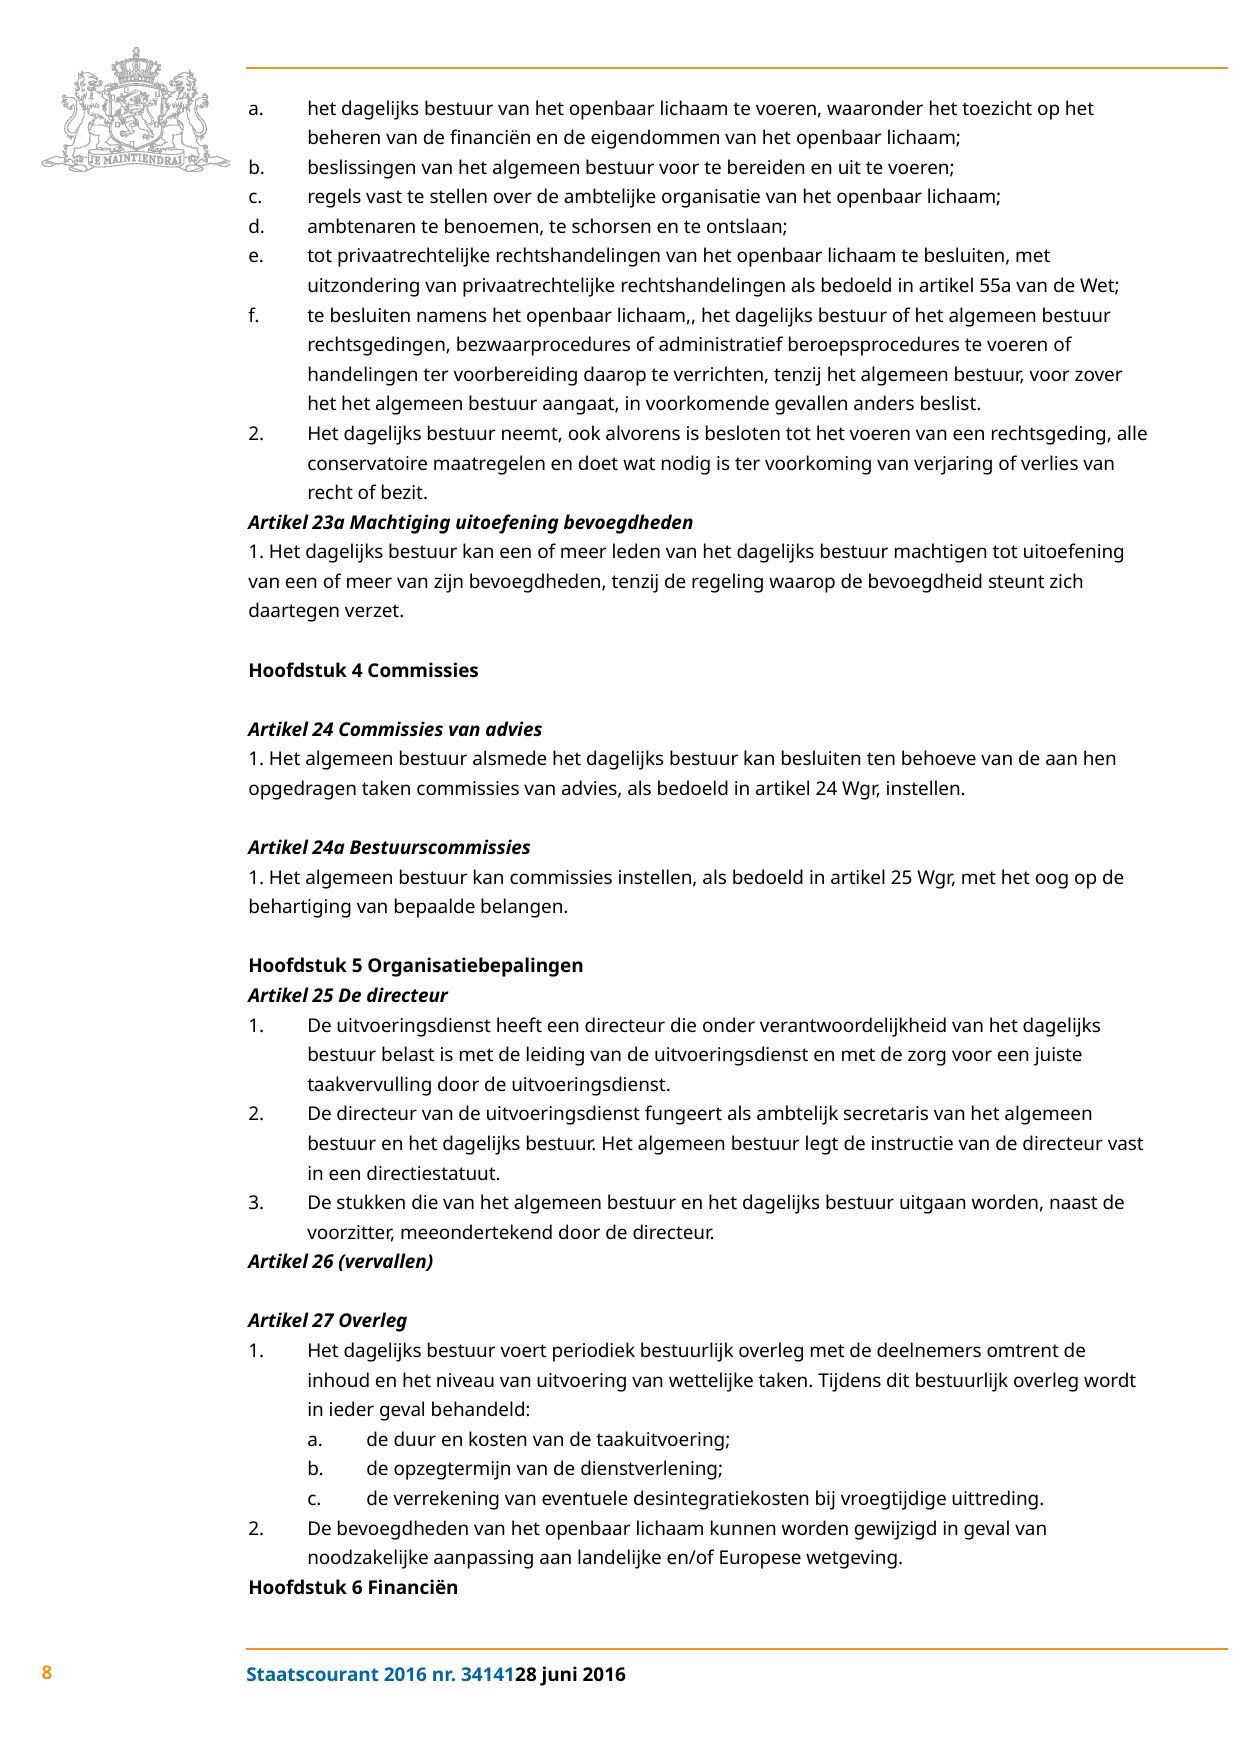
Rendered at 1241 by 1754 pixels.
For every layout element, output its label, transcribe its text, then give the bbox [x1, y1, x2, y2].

list De directeur van de uitvoeringsdienst fungeert als ambtelijk secretaris van het algemeen bestuur en het dagelijks bestuur. Het algemeen bestuur legt de instructie van de directeur vast in een directiestatuut. [248, 1101, 1152, 1186]
text Artikel 26 (vervallen) [248, 1248, 1152, 1274]
list het dagelijks bestuur van het openbaar lichaam te voeren, waaronder het toezicht op het beheren van de financiën en de eigendommen van het openbaar lichaam; [248, 95, 1152, 150]
text Hoofdstuk 6 Financiën [248, 1574, 1152, 1600]
text 1. Het dagelijks bestuur kan een of meer leden van het dagelijks bestuur machtigen tot uitoefening van een of meer van zijn bevoegdheden, tenzij de regeling waarop de bevoegdheid steunt zich daartegen verzet. [248, 538, 1152, 623]
picture [41, 47, 231, 172]
list tot privaatrechtelijke rechtshandelingen van het openbaar lichaam te besluiten, met uitzondering van privaatrechtelijke rechtshandelingen als bedoeld in artikel 55a van de Wet; [248, 243, 1152, 298]
text Artikel 25 De directeur [248, 982, 1152, 1008]
list De uitvoeringsdienst heeft een directeur die onder verantwoordelijkheid van het dagelijks bestuur belast is met de leiding van de uitvoeringsdienst en met de zorg voor een juiste taakvervulling door de uitvoeringsdienst. [248, 1012, 1152, 1097]
text 1. Het algemeen bestuur alsmede het dagelijks bestuur kan besluiten ten behoeve van de aan hen opgedragen taken commissies van advies, als bedoeld in artikel 24 Wgr, instellen. [248, 746, 1152, 801]
list beslissingen van het algemeen bestuur voor te bereiden en uit te voeren; [248, 154, 1152, 180]
text 1. Het algemeen bestuur kan commissies instellen, als bedoeld in artikel 25 Wgr, met het oog op de behartiging van bepaalde belangen. [248, 864, 1152, 919]
text Artikel 24a Bestuurscommissies [248, 834, 1152, 860]
list De bevoegdheden van het openbaar lichaam kunnen worden gewijzigd in geval van noodzakelijke aanpassing aan landelijke en/of Europese wetgeving. [248, 1515, 1152, 1570]
text Artikel 27 Overleg [248, 1308, 1152, 1333]
text Artikel 23a Machtiging uitoefening bevoegdheden [248, 509, 1152, 535]
list de verrekening van eventuele desintegratiekosten bij vroegtijdige uittreding. [307, 1485, 1152, 1511]
list de duur en kosten van de taakuitvoering; [307, 1426, 1152, 1452]
text Artikel 24 Commissies van advies [248, 716, 1152, 742]
list regels vast te stellen over de ambtelijke organisatie van het openbaar lichaam; [248, 183, 1152, 209]
list De stukken die van het algemeen bestuur en het dagelijks bestuur uitgaan worden, naast de voorzitter, meeondertekend door de directeur. [248, 1189, 1152, 1245]
list Het dagelijks bestuur neemt, ook alvorens is besloten tot het voeren van een rechtsgeding, alle conservatoire maatregelen en doet wat nodig is ter voorkoming van verjaring of verlies van recht of bezit. [248, 420, 1152, 505]
text Hoofdstuk 4 Commissies [248, 657, 1152, 683]
list Het dagelijks bestuur voert periodiek bestuurlijk overleg met de deelnemers omtrent de inhoud en het niveau van uitvoering van wettelijke taken. Tijdens dit bestuurlijk overleg wordt in ieder geval behandeld: [248, 1337, 1152, 1422]
list te besluiten namens het openbaar lichaam,, het dagelijks bestuur of het algemeen bestuur rechtsgedingen, bezwaarprocedures of administratief beroepsprocedures te voeren of handelingen ter voorbereiding daarop te verrichten, tenzij het algemeen bestuur, voor zover het het algemeen bestuur aangaat, in voorkomende gevallen anders beslist. [248, 302, 1152, 416]
text Hoofdstuk 5 Organisatiebepalingen [248, 953, 1152, 978]
list ambtenaren te benoemen, te schorsen en te ontslaan; [248, 213, 1152, 239]
list de opzegtermijn van de dienstverlening; [307, 1456, 1152, 1481]
